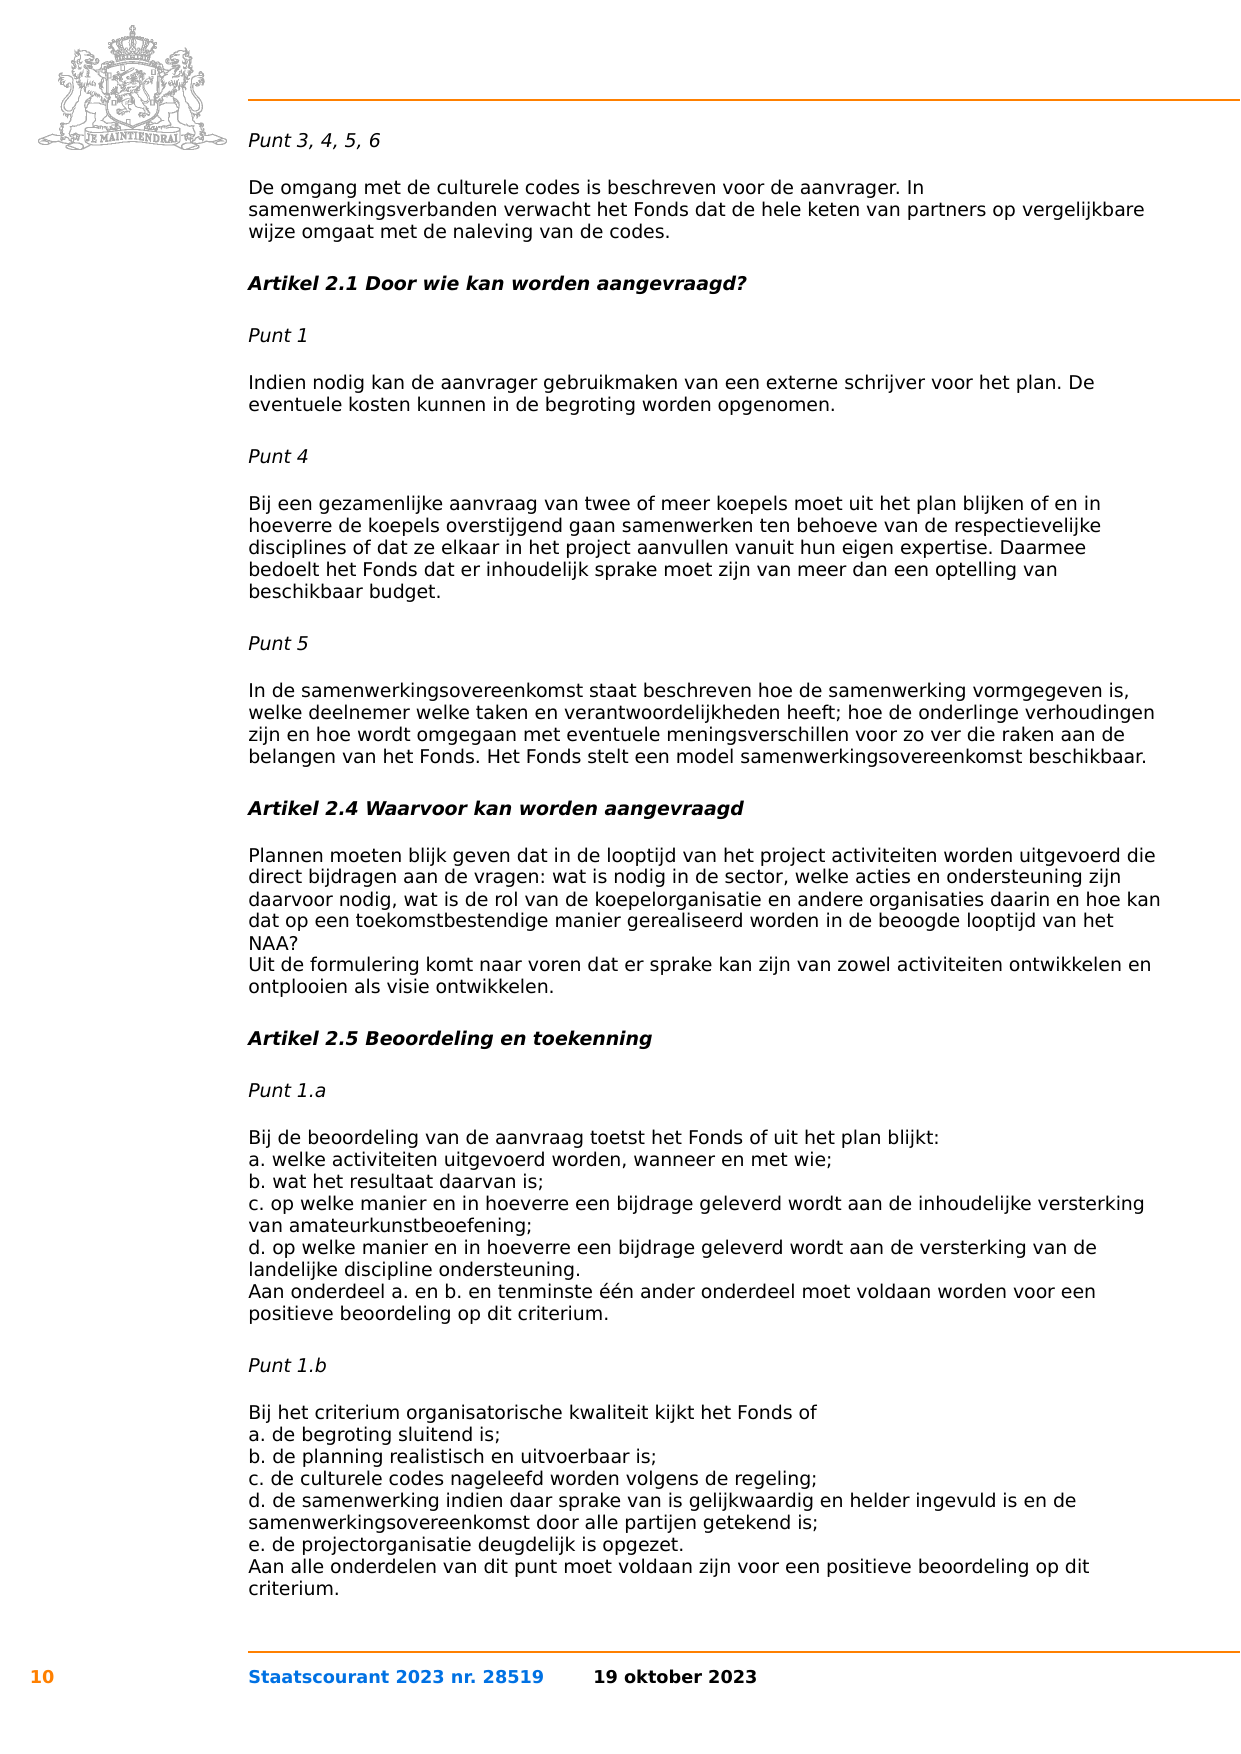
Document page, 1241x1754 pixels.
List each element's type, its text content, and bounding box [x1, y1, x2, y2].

text In de samenwerkingsovereenkomst staat beschreven hoe de samenwerking vormgegeven is, welke deelnemer welke taken en verantwoordelijkheden heeft; hoe de onderlinge verhoudingen zijn en hoe wordt omgegaan met eventuele meningsverschillen voor zo ver die raken aan de belangen van het Fonds. Het Fonds stelt een model samenwerkingsovereenkomst beschikbaar. [248, 679, 1163, 767]
subtitle Artikel 2.1 Door wie kan worden aangevraagd? [248, 273, 1163, 295]
text b. wat het resultaat daarvan is; [248, 1171, 1163, 1193]
text d. op welke manier en in hoeverre een bijdrage geleverd wordt aan de versterking van de landelijke discipline ondersteuning. [248, 1237, 1163, 1281]
text a. de begroting sluitend is; [248, 1424, 1163, 1446]
text Bij de beoordeling van de aanvraag toetst het Fonds of uit het plan blijkt: [248, 1127, 1163, 1149]
text c. de culturele codes nageleefd worden volgens de regeling; [248, 1468, 1163, 1490]
text Aan onderdeel a. en b. en tenminste één ander onderdeel moet voldaan worden voor een positieve beoordeling op dit criterium. [248, 1281, 1163, 1325]
text Plannen moeten blijk geven dat in de looptijd van het project activiteiten worden uitgevoerd die direct bijdragen aan de vragen: wat is nodig in de sector, welke acties en ondersteuning zijn daarvoor nodig, wat is de rol van de koepelorganisatie en andere organisaties daarin en hoe kan dat op een toekomstbestendige manier gerealiseerd worden in de beoogde looptijd van het NAA? [248, 844, 1163, 954]
subtitle Punt 5 [248, 633, 1163, 654]
subtitle Punt 4 [248, 446, 1163, 468]
text Aan alle onderdelen van dit punt moet voldaan zijn voor een positieve beoordeling op dit criterium. [248, 1556, 1163, 1600]
text d. de samenwerking indien daar sprake van is gelijkwaardig en helder ingevuld is en de samenwerkingsovereenkomst door alle partijen getekend is; [248, 1490, 1163, 1534]
text e. de projectorganisatie deugdelijk is opgezet. [248, 1534, 1163, 1556]
text c. op welke manier en in hoeverre een bijdrage geleverd wordt aan de inhoudelijke versterking van amateurkunstbeoefening; [248, 1193, 1163, 1237]
subtitle Punt 1 [248, 325, 1163, 347]
subtitle Punt 3, 4, 5, 6 [248, 130, 1163, 152]
text Uit de formulering komt naar voren dat er sprake kan zijn van zowel activiteiten ontwikkelen en ontplooien als visie ontwikkelen. [248, 954, 1163, 998]
subtitle Punt 1.a [248, 1080, 1163, 1102]
text De omgang met de culturele codes is beschreven voor de aanvrager. In samenwerkingsverbanden verwacht het Fonds dat de hele keten van partners op vergelijkbare wijze omgaat met de naleving van de codes. [248, 177, 1163, 243]
text Indien nodig kan de aanvrager gebruikmaken van een externe schrijver voor het plan. De eventuele kosten kunnen in de begroting worden opgenomen. [248, 372, 1163, 416]
subtitle Punt 1.b [248, 1355, 1163, 1377]
text a. welke activiteiten uitgevoerd worden, wanneer en met wie; [248, 1149, 1163, 1171]
text Bij het criterium organisatorische kwaliteit kijkt het Fonds of [248, 1402, 1163, 1424]
text b. de planning realistisch en uitvoerbaar is; [248, 1446, 1163, 1468]
subtitle Artikel 2.5 Beoordeling en toekenning [248, 1028, 1163, 1050]
picture [38, 25, 227, 150]
subtitle Artikel 2.4 Waarvoor kan worden aangevraagd [248, 797, 1163, 819]
text Bij een gezamenlijke aanvraag van twee of meer koepels moet uit het plan blijken of en in hoeverre de koepels overstijgend gaan samenwerken ten behoeve van de respectievelijke disciplines of dat ze elkaar in het project aanvullen vanuit hun eigen expertise. Daarmee bedoelt het Fonds dat er inhoudelijk sprake moet zijn van meer dan een optelling van beschikbaar budget. [248, 493, 1163, 603]
